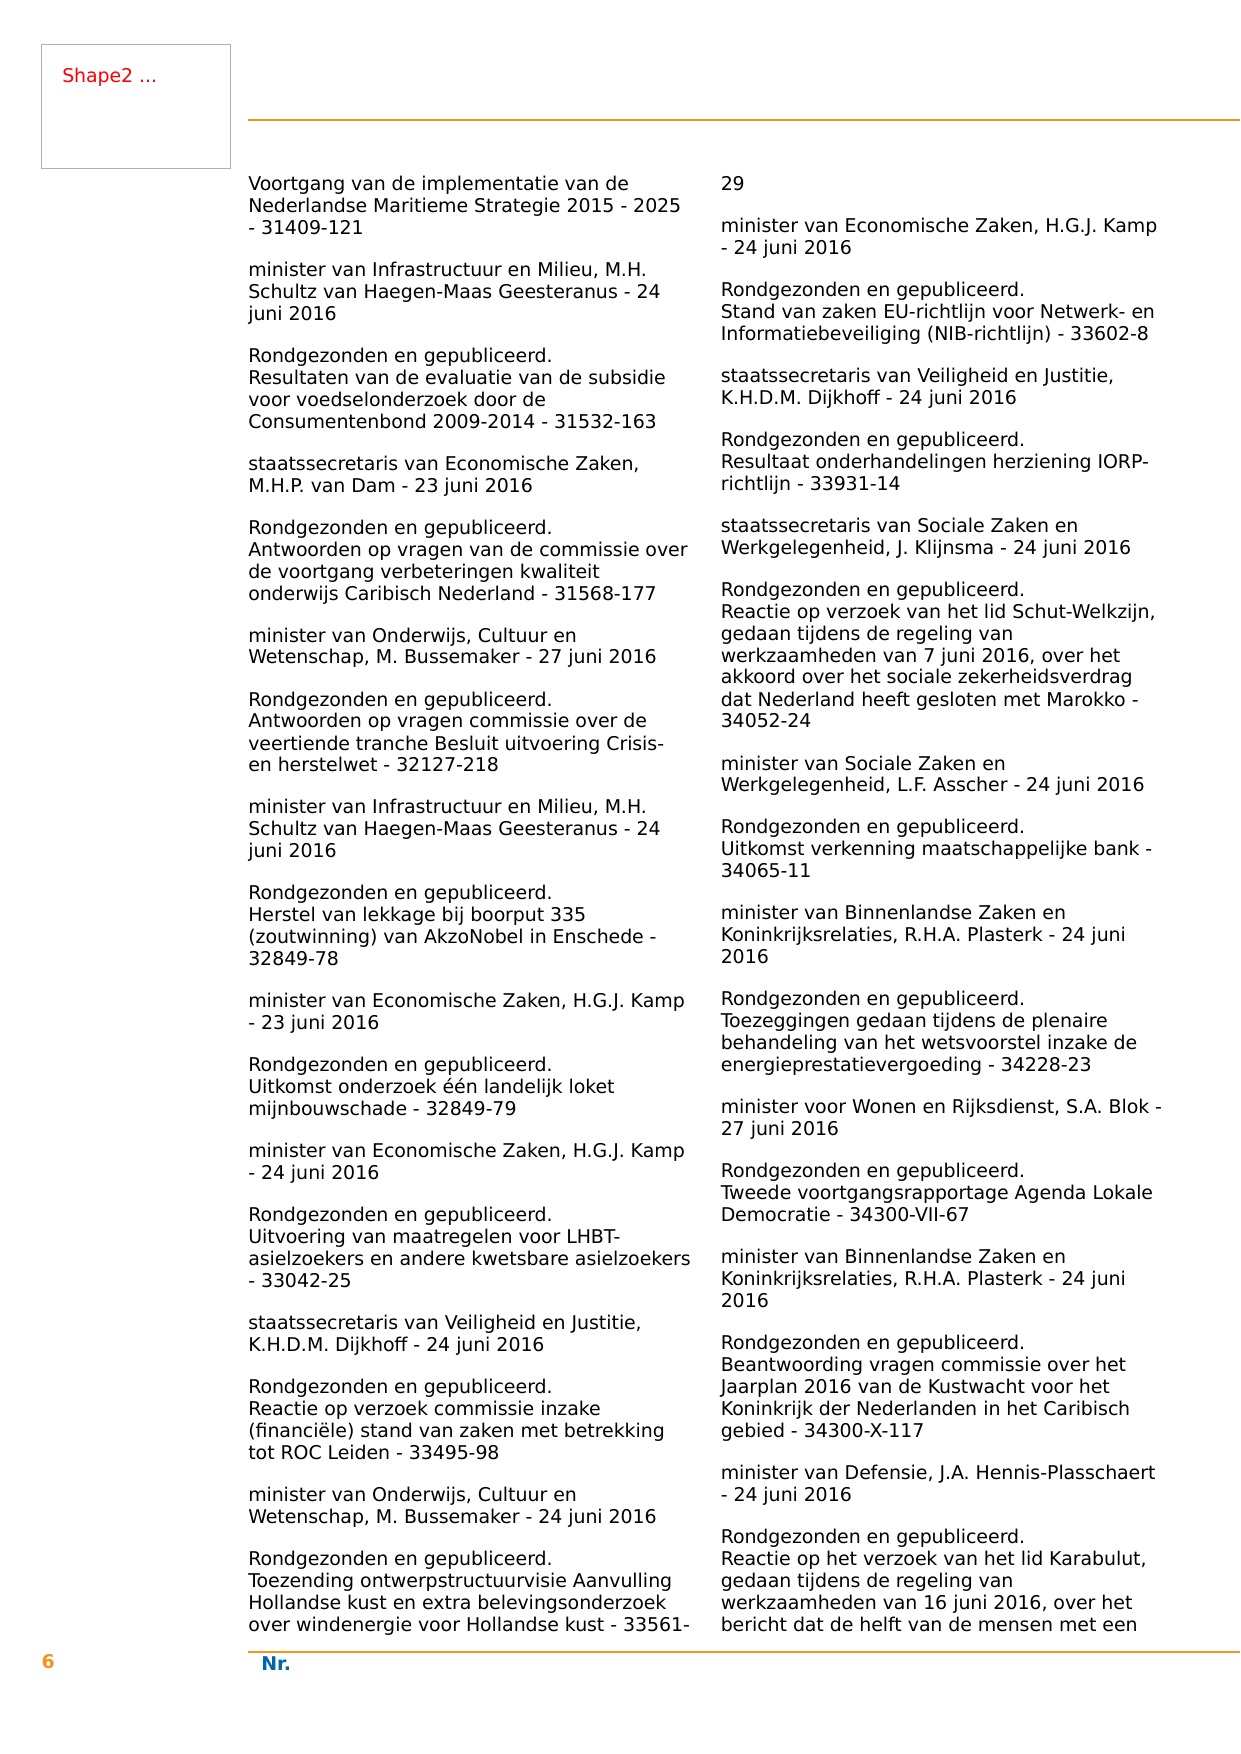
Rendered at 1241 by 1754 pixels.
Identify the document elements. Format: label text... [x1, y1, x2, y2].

text Toezending ontwerpstructuurvisie Aanvulling Hollandse kust en extra belevingsonderzoek over windenergie voor Hollandse kust - 33561- [248, 1570, 691, 1636]
text Rondgezonden en gepubliceerd. [248, 345, 691, 367]
text Uitkomst onderzoek één landelijk loket mijnbouwschade - 32849-79 [248, 1076, 691, 1120]
text Rondgezonden en gepubliceerd. [248, 1548, 691, 1570]
text Reactie op het verzoek van het lid Karabulut, gedaan tijdens de regeling van werkzaamheden van 16 juni 2016, over het bericht dat de helft van de mensen met een [721, 1548, 1163, 1636]
text Rondgezonden en gepubliceerd. [721, 1160, 1163, 1182]
text minister van Economische Zaken, H.G.J. Kamp - 24 juni 2016 [721, 215, 1163, 259]
text Beantwoording vragen commissie over het Jaarplan 2016 van de Kustwacht voor het Koninkrijk der Nederlanden in het Caribisch gebied - 34300-X-117 [721, 1354, 1163, 1442]
text minister van Onderwijs, Cultuur en Wetenschap, M. Bussemaker - 24 juni 2016 [248, 1484, 691, 1528]
text Rondgezonden en gepubliceerd. [248, 1054, 691, 1076]
text staatssecretaris van Economische Zaken, M.H.P. van Dam - 23 juni 2016 [248, 453, 691, 497]
text minister van Economische Zaken, H.G.J. Kamp - 24 juni 2016 [248, 1140, 691, 1184]
text Rondgezonden en gepubliceerd. [721, 578, 1163, 601]
text Uitvoering van maatregelen voor LHBT-asielzoekers en andere kwetsbare asielzoekers - 33042-25 [248, 1226, 691, 1292]
text Rondgezonden en gepubliceerd. [721, 816, 1163, 838]
text Resultaat onderhandelingen herziening IORP-richtlijn - 33931-14 [721, 451, 1163, 494]
text minister van Infrastructuur en Milieu, M.H. Schultz van Haegen-Maas Geesteranus - 24 juni 2016 [248, 796, 691, 862]
text staatssecretaris van Sociale Zaken en Werkgelegenheid, J. Klijnsma - 24 juni 2016 [721, 514, 1163, 558]
text minister van Infrastructuur en Milieu, M.H. Schultz van Haegen-Maas Geesteranus - 24 juni 2016 [248, 259, 691, 325]
text minister van Sociale Zaken en Werkgelegenheid, L.F. Asscher - 24 juni 2016 [721, 752, 1163, 796]
text staatssecretaris van Veiligheid en Justitie, K.H.D.M. Dijkhoff - 24 juni 2016 [721, 365, 1163, 409]
text minister van Onderwijs, Cultuur en Wetenschap, M. Bussemaker - 27 juni 2016 [248, 624, 691, 668]
text Rondgezonden en gepubliceerd. [248, 1204, 691, 1226]
text Rondgezonden en gepubliceerd. [248, 1376, 691, 1398]
text Rondgezonden en gepubliceerd. [721, 1526, 1163, 1548]
text Resultaten van de evaluatie van de subsidie voor voedselonderzoek door de Consumentenbond 2009-2014 - 31532-163 [248, 367, 691, 433]
text Reactie op verzoek commissie inzake (financiële) stand van zaken met betrekking tot ROC Leiden - 33495-98 [248, 1398, 691, 1464]
text Voortgang van de implementatie van de Nederlandse Maritieme Strategie 2015 - 2025 - 31409-121 [248, 173, 691, 239]
text Antwoorden op vragen commissie over de veertiende tranche Besluit uitvoering Crisis- en herstelwet - 32127-218 [248, 710, 691, 776]
text Reactie op verzoek van het lid Schut-Welkzijn, gedaan tijdens de regeling van werkzaamheden van 7 juni 2016, over het akkoord over het sociale zekerheidsverdrag dat Nederland heeft gesloten met Marokko - 34052-24 [721, 601, 1163, 732]
text Rondgezonden en gepubliceerd. [248, 688, 691, 710]
text Rondgezonden en gepubliceerd. [721, 279, 1163, 301]
text Rondgezonden en gepubliceerd. [248, 882, 691, 904]
text minister van Binnenlandse Zaken en Koninkrijksrelaties, R.H.A. Plasterk - 24 juni 2016 [721, 1246, 1163, 1312]
text Rondgezonden en gepubliceerd. [248, 517, 691, 538]
text minister van Economische Zaken, H.G.J. Kamp - 23 juni 2016 [248, 990, 691, 1034]
text Toezeggingen gedaan tijdens de plenaire behandeling van het wetsvoorstel inzake de energieprestatievergoeding - 34228-23 [721, 1010, 1163, 1076]
text Antwoorden op vragen van de commissie over de voortgang verbeteringen kwaliteit onderwijs Caribisch Nederland - 31568-177 [248, 538, 691, 604]
text Rondgezonden en gepubliceerd. [721, 988, 1163, 1010]
text Rondgezonden en gepubliceerd. [721, 1332, 1163, 1354]
text Stand van zaken EU-richtlijn voor Netwerk- en Informatiebeveiliging (NIB-richtlijn) - 33602-8 [721, 301, 1163, 345]
text minister van Defensie, J.A. Hennis-Plasschaert - 24 juni 2016 [721, 1462, 1163, 1506]
text Uitkomst verkenning maatschappelijke bank - 34065-11 [721, 838, 1163, 882]
text Herstel van lekkage bij boorput 335 (zoutwinning) van AkzoNobel in Enschede - 32849-78 [248, 904, 691, 970]
text minister voor Wonen en Rijksdienst, S.A. Blok - 27 juni 2016 [721, 1096, 1163, 1140]
text Rondgezonden en gepubliceerd. [721, 429, 1163, 451]
text staatssecretaris van Veiligheid en Justitie, K.H.D.M. Dijkhoff - 24 juni 2016 [248, 1312, 691, 1356]
text 29 [721, 173, 1163, 195]
text Tweede voortgangsrapportage Agenda Lokale Democratie - 34300-VII-67 [721, 1182, 1163, 1226]
text minister van Binnenlandse Zaken en Koninkrijksrelaties, R.H.A. Plasterk - 24 juni 2016 [721, 902, 1163, 968]
